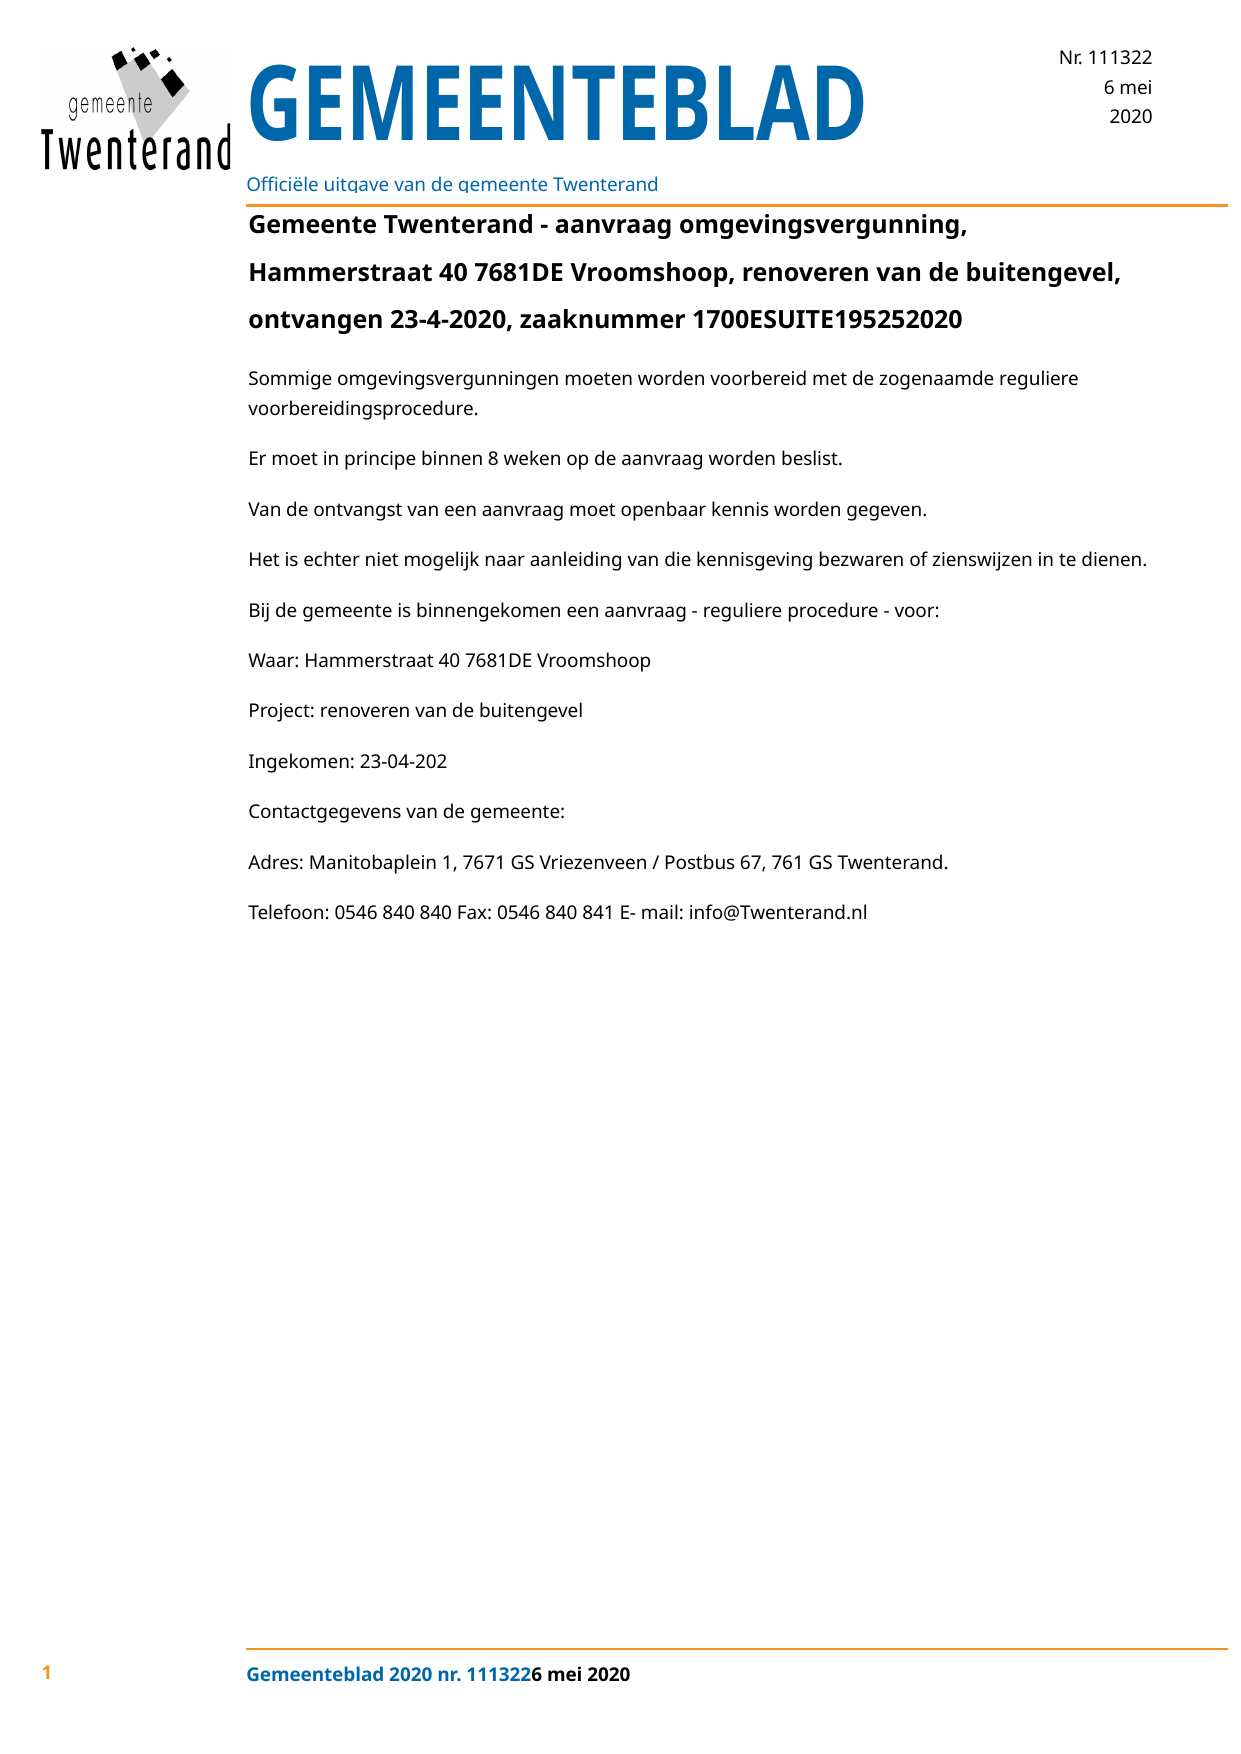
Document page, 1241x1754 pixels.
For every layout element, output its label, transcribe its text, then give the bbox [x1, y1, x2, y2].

text Waar: Hammerstraat 40 7681DE Vroomshoop [248, 647, 1152, 673]
text Het is echter niet mogelijk naar aanleiding van die kennisgeving bezwaren of zienswijzen in te dienen. [248, 546, 1152, 572]
text Ingekomen: 23-04-202 [248, 748, 1152, 774]
text Telefoon: 0546 840 840 Fax: 0546 840 841 E- mail: info@Twenterand.nl [248, 899, 1152, 925]
text Er moet in principe binnen 8 weken op de aanvraag worden beslist. [248, 446, 1152, 471]
text Bij de gemeente is binnengekomen een aanvraag - reguliere procedure - voor: [248, 597, 1152, 622]
picture [41, 47, 231, 172]
text Van de ontvangst van een aanvraag moet openbaar kennis worden gegeven. [248, 496, 1152, 522]
text Sommige omgevingsvergunningen moeten worden voorbereid met de zogenaamde reguliere voorbereidingsprocedure. [248, 366, 1152, 421]
text Project: renoveren van de buitengevel [248, 698, 1152, 723]
text Adres: Manitobaplein 1, 7671 GS Vriezenveen / Postbus 67, 761 GS Twenterand. [248, 849, 1152, 874]
text Gemeente Twenterand - aanvraag omgevingsvergunning, Hammerstraat 40 7681DE Vroomshoop, renoveren van de buitengevel, ontvangen 23-4-2020, zaaknummer 1700ESUITE195252020 [248, 207, 1152, 336]
text Contactgegevens van de gemeente: [248, 798, 1152, 824]
